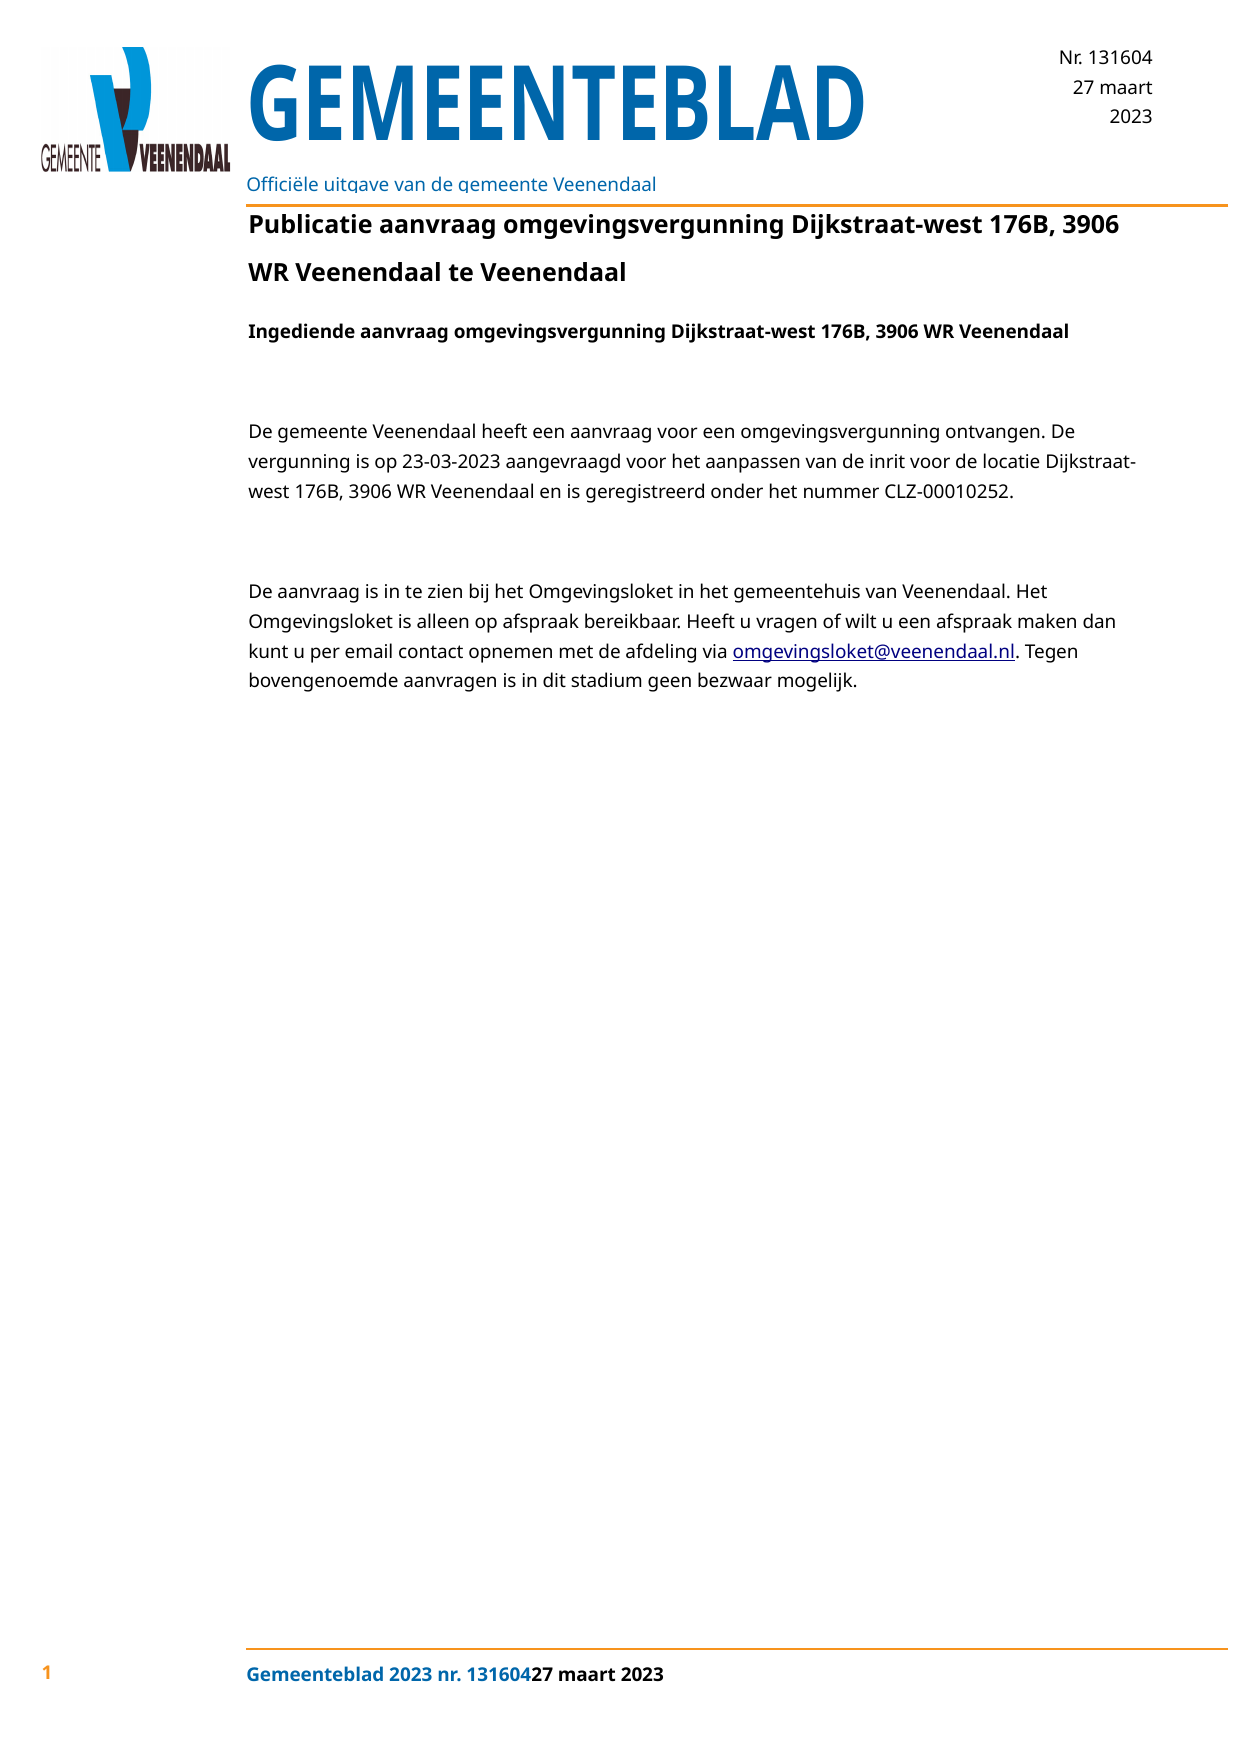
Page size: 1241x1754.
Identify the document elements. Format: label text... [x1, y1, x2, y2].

picture [41, 47, 130, 172]
text De aanvraag is in te zien bij het Omgevingsloket in het gemeentehuis van Veenendaal. Het Omgevingsloket is alleen op afspraak bereikbaar. Heeft u vragen of wilt u een afspraak maken dan kunt u per email contact opnemen met de afdeling via omgevingsloket@veenendaal.nl. Tegen bovengenoemde aanvragen is in dit stadium geen bezwaar mogelijk. [248, 579, 1152, 693]
text Publicatie aanvraag omgevingsvergunning Dijkstraat-west 176B, 3906 WR Veenendaal te Veenendaal [248, 207, 1152, 288]
text De gemeente Veenendaal heeft een aanvraag voor een omgevingsvergunning ontvangen. De vergunning is op 23-03-2023 aangevraagd voor het aanpassen van de inrit voor de locatie Dijkstraat-west 176B, 3906 WR Veenendaal en is geregistreerd onder het nummer CLZ-00010252. [248, 419, 1152, 504]
text Ingediende aanvraag omgevingsvergunning Dijkstraat-west 176B, 3906 WR Veenendaal [248, 318, 1152, 344]
picture [123, 47, 231, 172]
